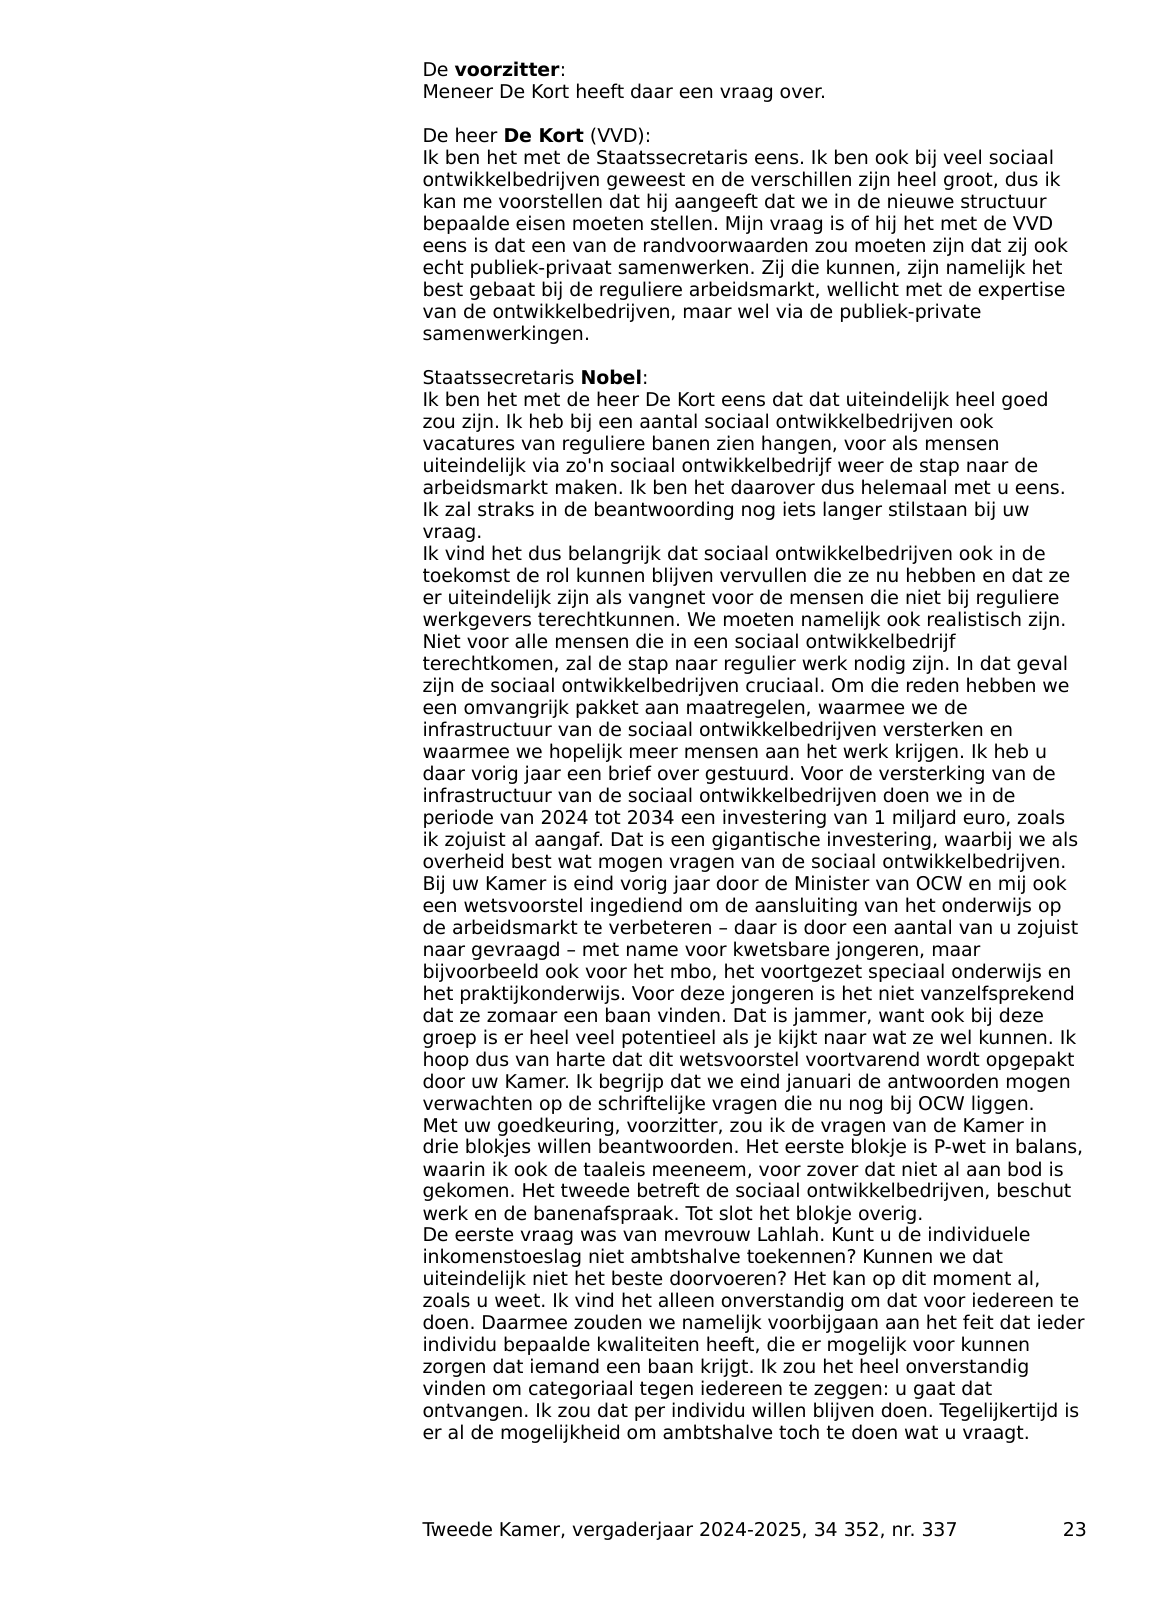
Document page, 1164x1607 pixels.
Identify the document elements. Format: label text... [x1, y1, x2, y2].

text Staatssecretaris Nobel: [422, 367, 1087, 389]
text De eerste vraag was van mevrouw Lahlah. Kunt u de individuele inkomenstoeslag niet ambtshalve toekennen? Kunnen we dat uiteindelijk niet het beste doorvoeren? Het kan op dit moment al, zoals u weet. Ik vind het alleen onverstandig om dat voor iedereen te doen. Daarmee zouden we namelijk voorbijgaan aan het feit dat ieder individu bepaalde kwaliteiten heeft, die er mogelijk voor kunnen zorgen dat iemand een baan krijgt. Ik zou het heel onverstandig vinden om categoriaal tegen iedereen te zeggen: u gaat dat ontvangen. Ik zou dat per individu willen blijven doen. Tegelijkertijd is er al de mogelijkheid om ambtshalve toch te doen wat u vraagt. [422, 1224, 1087, 1444]
text Ik ben het met de heer De Kort eens dat dat uiteindelijk heel goed zou zijn. Ik heb bij een aantal sociaal ontwikkelbedrijven ook vacatures van reguliere banen zien hangen, voor als mensen uiteindelijk via zo'n sociaal ontwikkelbedrijf weer de stap naar de arbeidsmarkt maken. Ik ben het daarover dus helemaal met u eens. Ik zal straks in de beantwoording nog iets langer stilstaan bij uw vraag. [422, 389, 1087, 543]
text Meneer De Kort heeft daar een vraag over. [422, 81, 1087, 103]
text De voorzitter: [422, 59, 1087, 81]
text De heer De Kort (VVD): [422, 125, 1087, 147]
text Ik vind het dus belangrijk dat sociaal ontwikkelbedrijven ook in de toekomst de rol kunnen blijven vervullen die ze nu hebben en dat ze er uiteindelijk zijn als vangnet voor de mensen die niet bij reguliere werkgevers terechtkunnen. We moeten namelijk ook realistisch zijn. Niet voor alle mensen die in een sociaal ontwikkelbedrijf terechtkomen, zal de stap naar regulier werk nodig zijn. In dat geval zijn de sociaal ontwikkelbedrijven cruciaal. Om die reden hebben we een omvangrijk pakket aan maatregelen, waarmee we de infrastructuur van de sociaal ontwikkelbedrijven versterken en waarmee we hopelijk meer mensen aan het werk krijgen. Ik heb u daar vorig jaar een brief over gestuurd. Voor de versterking van de infrastructuur van de sociaal ontwikkelbedrijven doen we in de periode van 2024 tot 2034 een investering van 1 miljard euro, zoals ik zojuist al aangaf. Dat is een gigantische investering, waarbij we als overheid best wat mogen vragen van de sociaal ontwikkelbedrijven. Bij uw Kamer is eind vorig jaar door de Minister van OCW en mij ook een wetsvoorstel ingediend om de aansluiting van het onderwijs op de arbeidsmarkt te verbeteren – daar is door een aantal van u zojuist naar gevraagd – met name voor kwetsbare jongeren, maar bijvoorbeeld ook voor het mbo, het voortgezet speciaal onderwijs en het praktijkonderwijs. Voor deze jongeren is het niet vanzelfsprekend dat ze zomaar een baan vinden. Dat is jammer, want ook bij deze groep is er heel veel potentieel als je kijkt naar wat ze wel kunnen. Ik hoop dus van harte dat dit wetsvoorstel voortvarend wordt opgepakt door uw Kamer. Ik begrijp dat we eind januari de antwoorden mogen verwachten op de schriftelijke vragen die nu nog bij OCW liggen. [422, 543, 1087, 1114]
text Ik ben het met de Staatssecretaris eens. Ik ben ook bij veel sociaal ontwikkelbedrijven geweest en de verschillen zijn heel groot, dus ik kan me voorstellen dat hij aangeeft dat we in de nieuwe structuur bepaalde eisen moeten stellen. Mijn vraag is of hij het met de VVD eens is dat een van de randvoorwaarden zou moeten zijn dat zij ook echt publiek-privaat samenwerken. Zij die kunnen, zijn namelijk het best gebaat bij de reguliere arbeidsmarkt, wellicht met de expertise van de ontwikkelbedrijven, maar wel via de publiek-private samenwerkingen. [422, 147, 1087, 345]
text Met uw goedkeuring, voorzitter, zou ik de vragen van de Kamer in drie blokjes willen beantwoorden. Het eerste blokje is P-wet in balans, waarin ik ook de taaleis meeneem, voor zover dat niet al aan bod is gekomen. Het tweede betreft de sociaal ontwikkelbedrijven, beschut werk en de banenafspraak. Tot slot het blokje overig. [422, 1114, 1087, 1224]
